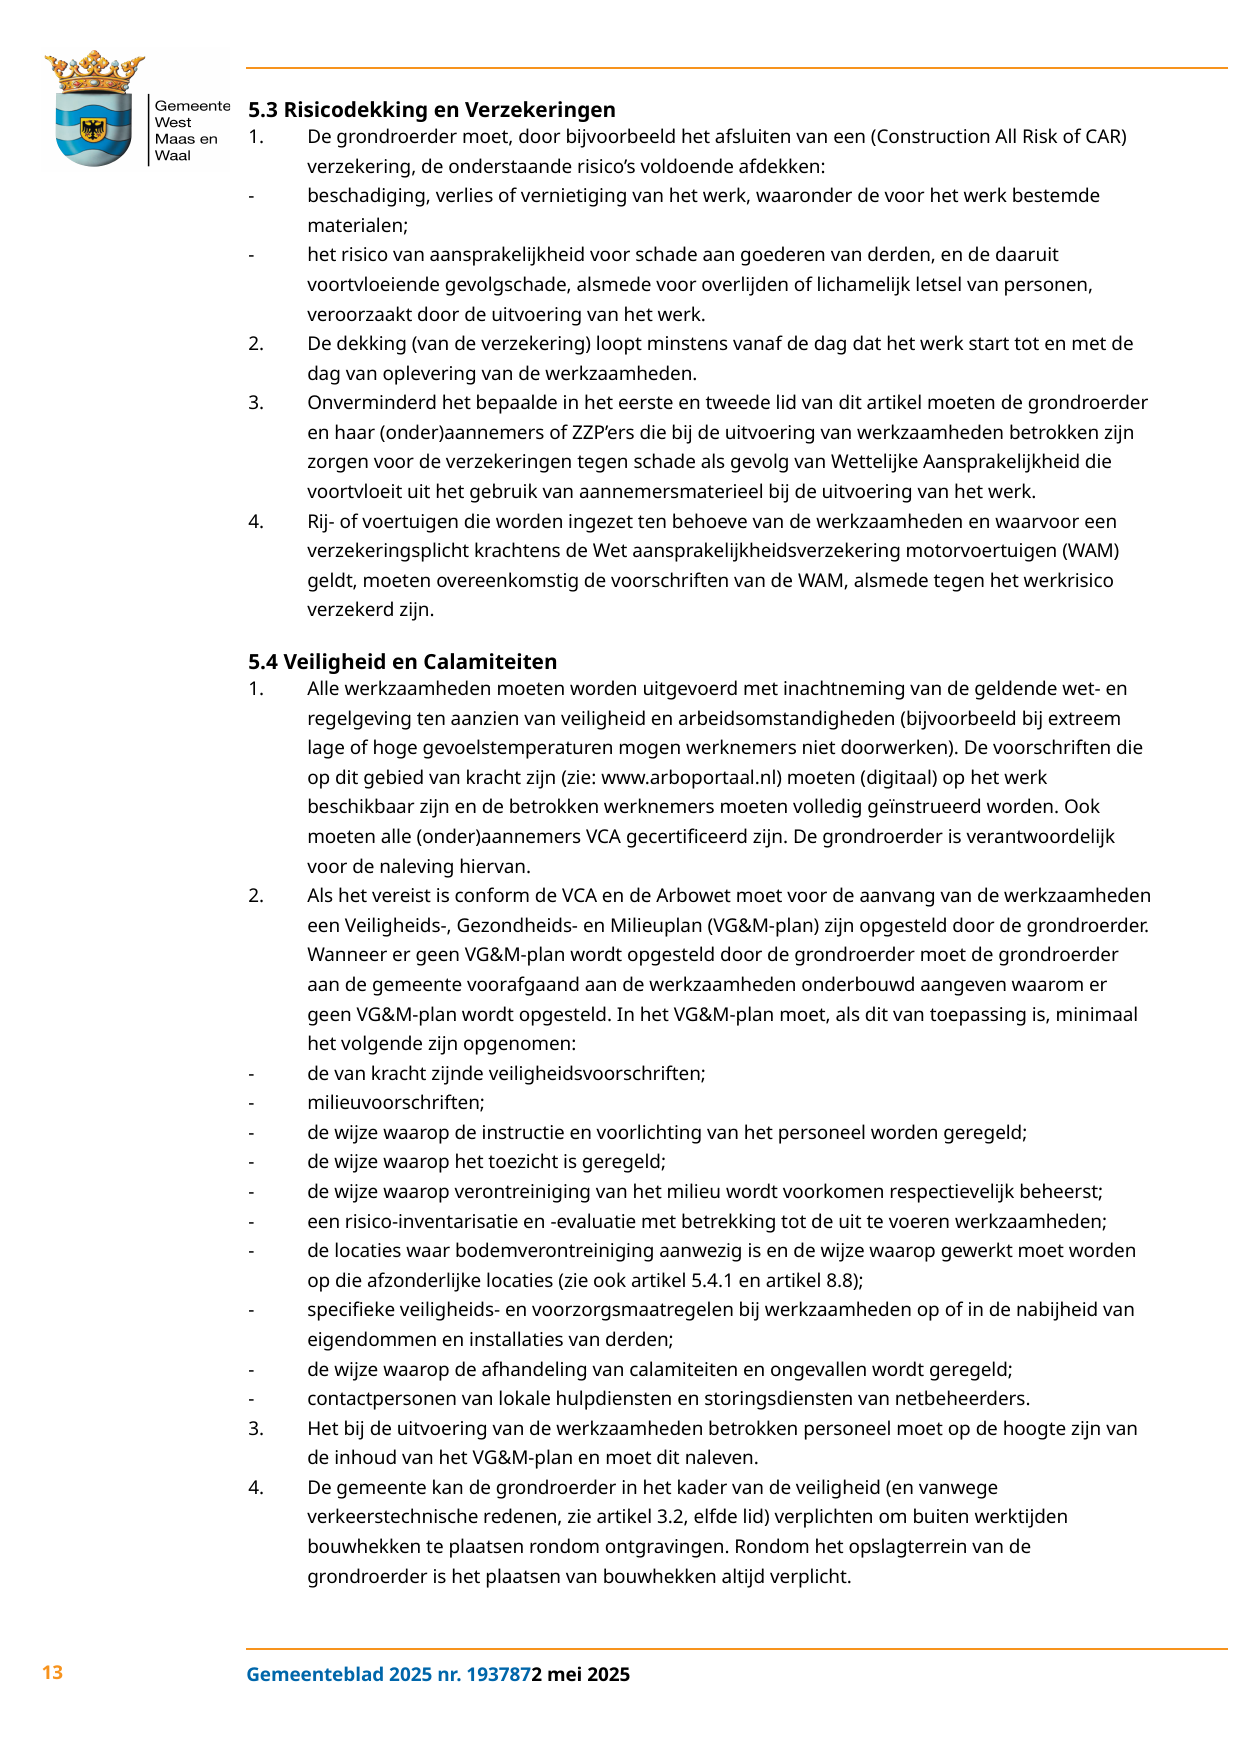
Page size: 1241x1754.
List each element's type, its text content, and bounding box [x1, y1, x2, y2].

text 5.3 Risicodekking en Verzekeringen [248, 95, 1152, 123]
list milieuvoorschriften; [248, 1089, 1152, 1115]
list Onverminderd het bepaalde in het eerste en tweede lid van dit artikel moeten de grondroerder en haar (onder)aannemers of ZZP’ers die bij de uitvoering van werkzaamheden betrokken zijn zorgen voor de verzekeringen tegen schade als gevolg van Wettelijke Aansprakelijkheid die voortvloeit uit het gebruik van aannemersmaterieel bij de uitvoering van het werk. [248, 389, 1152, 504]
list de wijze waarop verontreiniging van het milieu wordt voorkomen respectievelijk beheerst; [248, 1178, 1152, 1204]
list De dekking (van de verzekering) loopt minstens vanaf de dag dat het werk start tot en met de dag van oplevering van de werkzaamheden. [248, 330, 1152, 386]
list contactpersonen van lokale hulpdiensten en storingsdiensten van netbeheerders. [248, 1385, 1152, 1411]
list Als het vereist is conform de VCA en de Arbowet moet voor de aanvang van de werkzaamheden een Veiligheids-, Gezondheids- en Milieuplan (VG&M-plan) zijn opgesteld door de grondroerder. Wanneer er geen VG&M-plan wordt opgesteld door de grondroerder moet de grondroerder aan de gemeente voorafgaand aan de werkzaamheden onderbouwd aangeven waarom er geen VG&M-plan wordt opgesteld. In het VG&M-plan moet, als dit van toepassing is, minimaal het volgende zijn opgenomen: [248, 882, 1152, 1056]
text 5.4 Veiligheid en Calamiteiten [248, 647, 1152, 675]
list beschadiging, verlies of vernietiging van het werk, waaronder de voor het werk bestemde materialen; [248, 182, 1152, 238]
list de locaties waar bodemverontreiniging aanwezig is en de wijze waarop gewerkt moet worden op die afzonderlijke locaties (zie ook artikel 5.4.1 en artikel 8.8); [248, 1237, 1152, 1293]
list de wijze waarop de afhandeling van calamiteiten en ongevallen wordt geregeld; [248, 1356, 1152, 1382]
list Het bij de uitvoering van de werkzaamheden betrokken personeel moet op de hoogte zijn van de inhoud van het VG&M-plan en moet dit naleven. [248, 1415, 1152, 1470]
list de van kracht zijnde veiligheidsvoorschriften; [248, 1060, 1152, 1086]
list de wijze waarop het toezicht is geregeld; [248, 1149, 1152, 1174]
list Rij- of voertuigen die worden ingezet ten behoeve van de werkzaamheden en waarvoor een verzekeringsplicht krachtens de Wet aansprakelijkheidsverzekering motorvoertuigen (WAM) geldt, moeten overeenkomstig de voorschriften van de WAM, alsmede tegen het werkrisico verzekerd zijn. [248, 508, 1152, 622]
picture [41, 47, 231, 172]
list een risico-inventarisatie en -evaluatie met betrekking tot de uit te voeren werkzaamheden; [248, 1208, 1152, 1234]
list De gemeente kan de grondroerder in het kader van de veiligheid (en vanwege verkeerstechnische redenen, zie artikel 3.2, elfde lid) verplichten om buiten werktijden bouwhekken te plaatsen rondom ontgravingen. Rondom het opslagterrein van de grondroerder is het plaatsen van bouwhekken altijd verplicht. [248, 1474, 1152, 1589]
list Alle werkzaamheden moeten worden uitgevoerd met inachtneming van de geldende wet- en regelgeving ten aanzien van veiligheid en arbeidsomstandigheden (bijvoorbeeld bij extreem lage of hoge gevoelstemperaturen mogen werknemers niet doorwerken). De voorschriften die op dit gebied van kracht zijn (zie: www.arboportaal.nl) moeten (digitaal) op het werk beschikbaar zijn en de betrokken werknemers moeten volledig geïnstrueerd worden. Ook moeten alle (onder)aannemers VCA gecertificeerd zijn. De grondroerder is verantwoordelijk voor de naleving hiervan. [248, 675, 1152, 879]
list de wijze waarop de instructie en voorlichting van het personeel worden geregeld; [248, 1119, 1152, 1145]
list het risico van aansprakelijkheid voor schade aan goederen van derden, en de daaruit voortvloeiende gevolgschade, alsmede voor overlijden of lichamelijk letsel van personen, veroorzaakt door de uitvoering van het werk. [248, 242, 1152, 326]
list specifieke veiligheids- en voorzorgsmaatregelen bij werkzaamheden op of in de nabijheid van eigendommen en installaties van derden; [248, 1297, 1152, 1352]
list De grondroerder moet, door bijvoorbeeld het afsluiten van een (Construction All Risk of CAR) verzekering, de onderstaande risico’s voldoende afdekken: [248, 123, 1152, 178]
